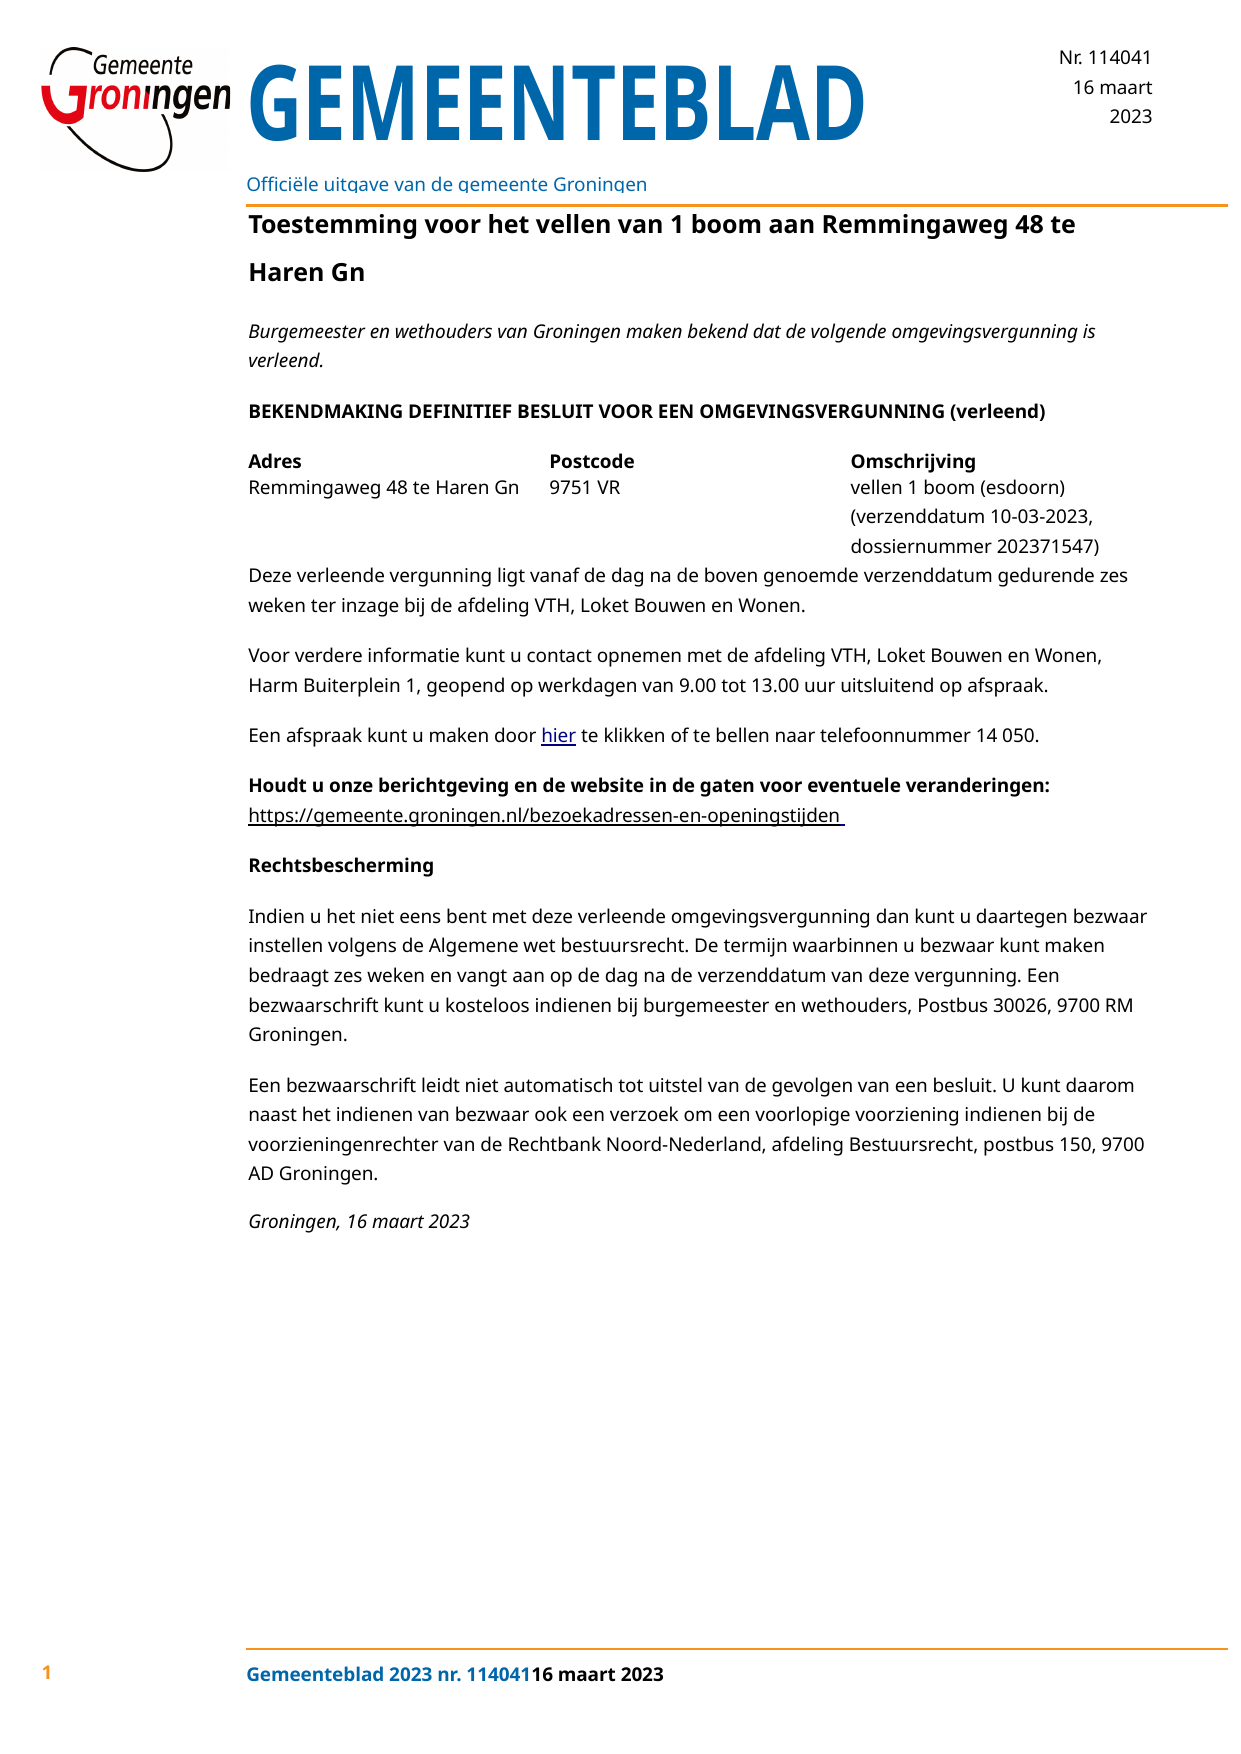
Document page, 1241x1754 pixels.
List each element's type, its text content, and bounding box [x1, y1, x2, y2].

table_header Postcode [549, 449, 850, 474]
table_cell Remmingaweg 48 te Haren Gn [248, 474, 549, 559]
text Een afspraak kunt u maken door hier te klikken of te bellen naar telefoonnummer 14 050. [248, 722, 1152, 748]
text BEKENDMAKING DEFINITIEF BESLUIT VOOR EEN OMGEVINGSVERGUNNING (verleend) [248, 398, 1152, 424]
table_header Adres [248, 449, 549, 474]
text Burgemeester en wethouders van Groningen maken bekend dat de volgende omgevingsvergunning is verleend. [248, 318, 1152, 373]
picture [41, 47, 231, 172]
text Rechtsbescherming [248, 853, 1152, 878]
text Voor verdere informatie kunt u contact opnemen met de afdeling VTH, Loket Bouwen en Wonen, Harm Buiterplein 1, geopend op werkdagen van 9.00 tot 13.00 uur uitsluitend op afspraak. [248, 642, 1152, 698]
text Houdt u onze berichtgeving en de website in de gaten voor eventuele veranderingen: https://gemeente.groningen.nl/bezoekadressen-en-openingstijden [248, 773, 1152, 828]
table_header Omschrijving [850, 449, 1152, 474]
text Indien u het niet eens bent met deze verleende omgevingsvergunning dan kunt u daartegen bezwaar instellen volgens de Algemene wet bestuursrecht. De termijn waarbinnen u bezwaar kunt maken bedraagt zes weken en vangt aan op de dag na de verzenddatum van deze vergunning. Een bezwaarschrift kunt u kosteloos indienen bij burgemeester en wethouders, Postbus 30026, 9700 RM Groningen. [248, 903, 1152, 1047]
text Een bezwaarschrift leidt niet automatisch tot uitstel van de gevolgen van een besluit. U kunt daarom naast het indienen van bezwaar ook een verzoek om een voorlopige voorziening indienen bij de voorzieningenrechter van de Rechtbank Noord-Nederland, afdeling Bestuursrecht, postbus 150, 9700 AD Groningen. [248, 1072, 1152, 1186]
text Groningen, 16 maart 2023 [248, 1208, 1152, 1234]
table_cell vellen 1 boom (esdoorn) (verzenddatum 10-03-2023, dossiernummer 202371547) [850, 474, 1152, 559]
text Toestemming voor het vellen van 1 boom aan Remmingaweg 48 te Haren Gn [248, 207, 1152, 288]
table_cell 9751 VR [549, 474, 850, 559]
text Deze verleende vergunning ligt vanaf de dag na de boven genoemde verzenddatum gedurende zes weken ter inzage bij de afdeling VTH, Loket Bouwen en Wonen. [248, 562, 1152, 618]
